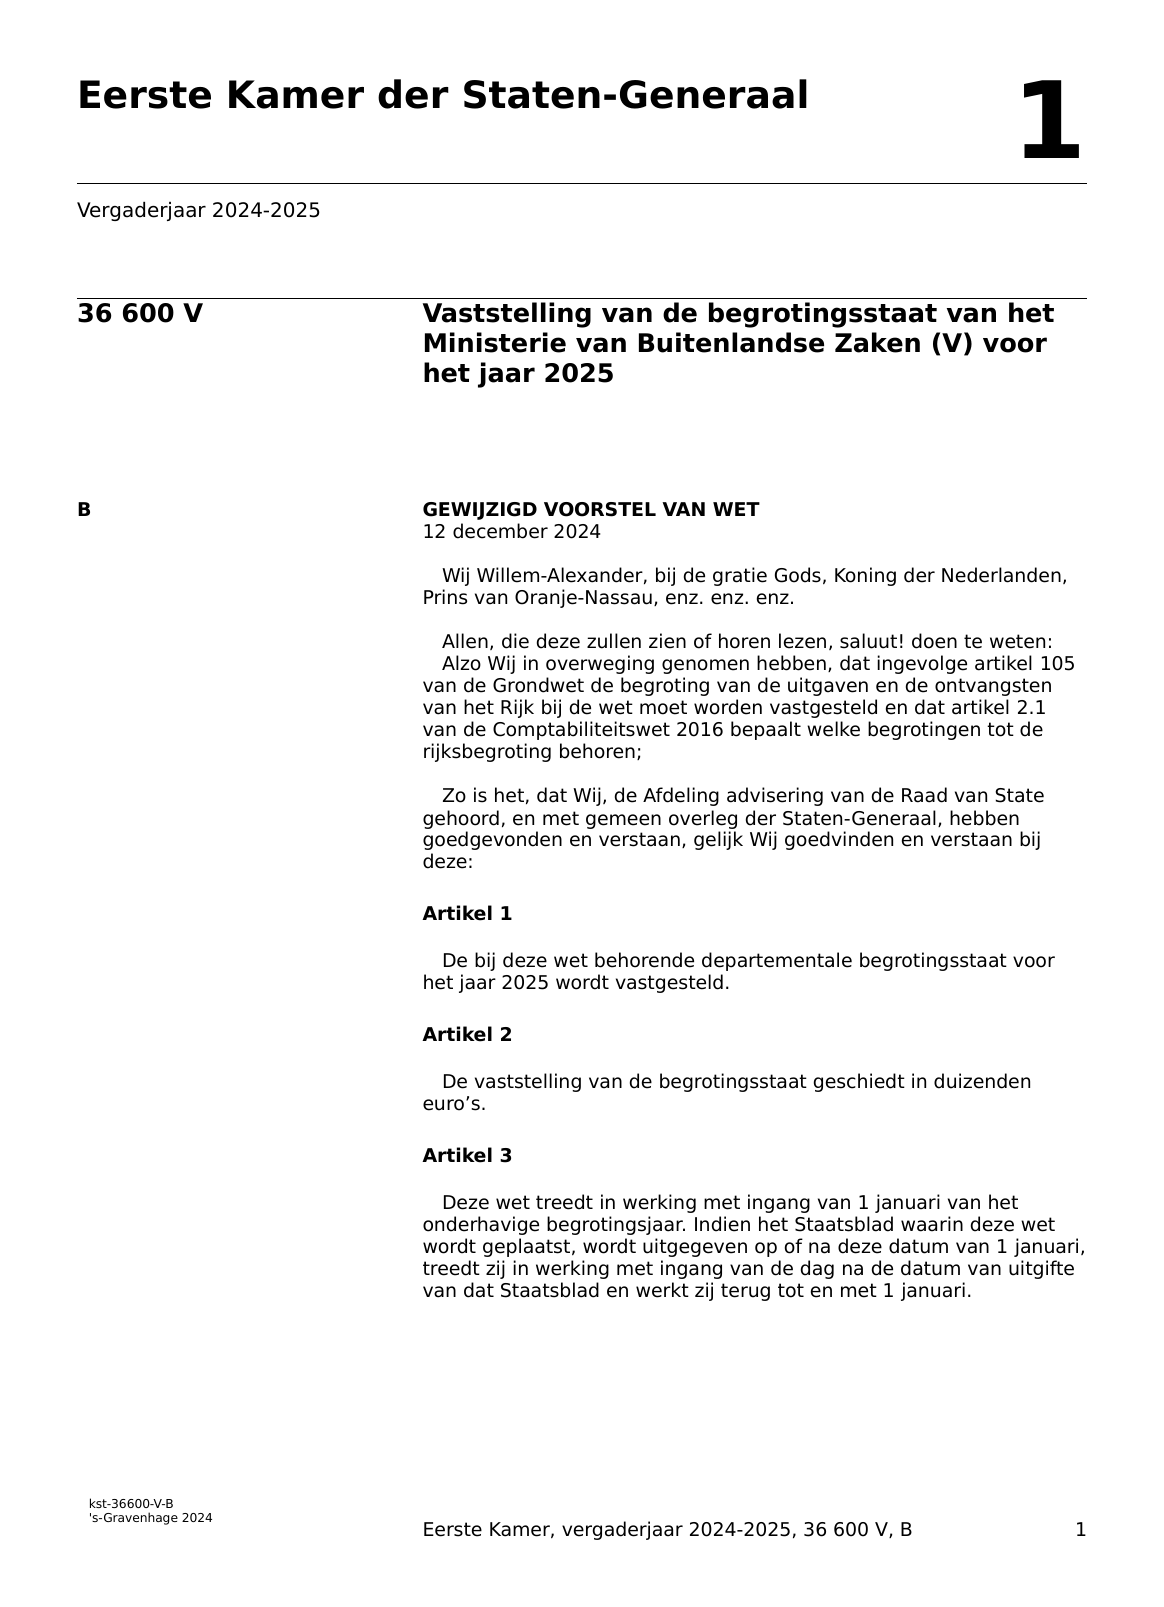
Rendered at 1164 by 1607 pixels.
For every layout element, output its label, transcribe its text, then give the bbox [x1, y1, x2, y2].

text Alzo Wij in overweging genomen hebben, dat ingevolge artikel 105 van de Grondwet de begroting van de uitgaven en de ontvangsten van het Rijk bij de wet moet worden vastgesteld en dat artikel 2.1 van de Comptabiliteitswet 2016 bepaalt welke begrotingen tot de rijksbegroting behoren; [422, 653, 1087, 763]
text 12 december 2024 [422, 521, 1087, 543]
text De bij deze wet behorende departementale begrotingsstaat voor het jaar 2025 wordt vastgesteld. [422, 950, 1087, 994]
subtitle Artikel 3 [422, 1145, 1087, 1167]
text Allen, die deze zullen zien of horen lezen, saluut! doen te weten: [422, 631, 1087, 653]
text kst-36600-V-B [88, 1497, 323, 1511]
subtitle 36 600 V Vaststelling van de begrotingsstaat van het Ministerie van Buitenlandse Zaken (V) voor het jaar 2025 [77, 299, 1087, 388]
text De vaststelling van de begrotingsstaat geschiedt in duizenden euro’s. [422, 1071, 1087, 1115]
text Wij Willem-Alexander, bij de gratie Gods, Koning der Nederlanden, Prins van Oranje-Nassau, enz. enz. enz. [422, 565, 1087, 609]
text Zo is het, dat Wij, de Afdeling advisering van de Raad van State gehoord, en met gemeen overleg der Staten-Generaal, hebben goedgevonden en verstaan, gelijk Wij goedvinden en verstaan bij deze: [422, 785, 1087, 873]
text 's-Gravenhage 2024 [88, 1511, 323, 1525]
subtitle Artikel 2 [422, 1024, 1087, 1046]
text Deze wet treedt in werking met ingang van 1 januari van het onderhavige begrotingsjaar. Indien het Staatsblad waarin deze wet wordt geplaatst, wordt uitgegeven op of na deze datum van 1 januari, treedt zij in werking met ingang van de dag na de datum van uitgifte van dat Staatsblad en werkt zij terug tot en met 1 januari. [422, 1192, 1087, 1302]
subtitle Artikel 1 [422, 903, 1087, 925]
table_header 1 [886, 59, 1087, 183]
table_cell Vergaderjaar 2024-2025 [77, 184, 1087, 298]
subtitle B GEWIJZIGD VOORSTEL VAN WET [77, 499, 1087, 521]
table_header Eerste Kamer der Staten-Generaal [77, 59, 886, 183]
